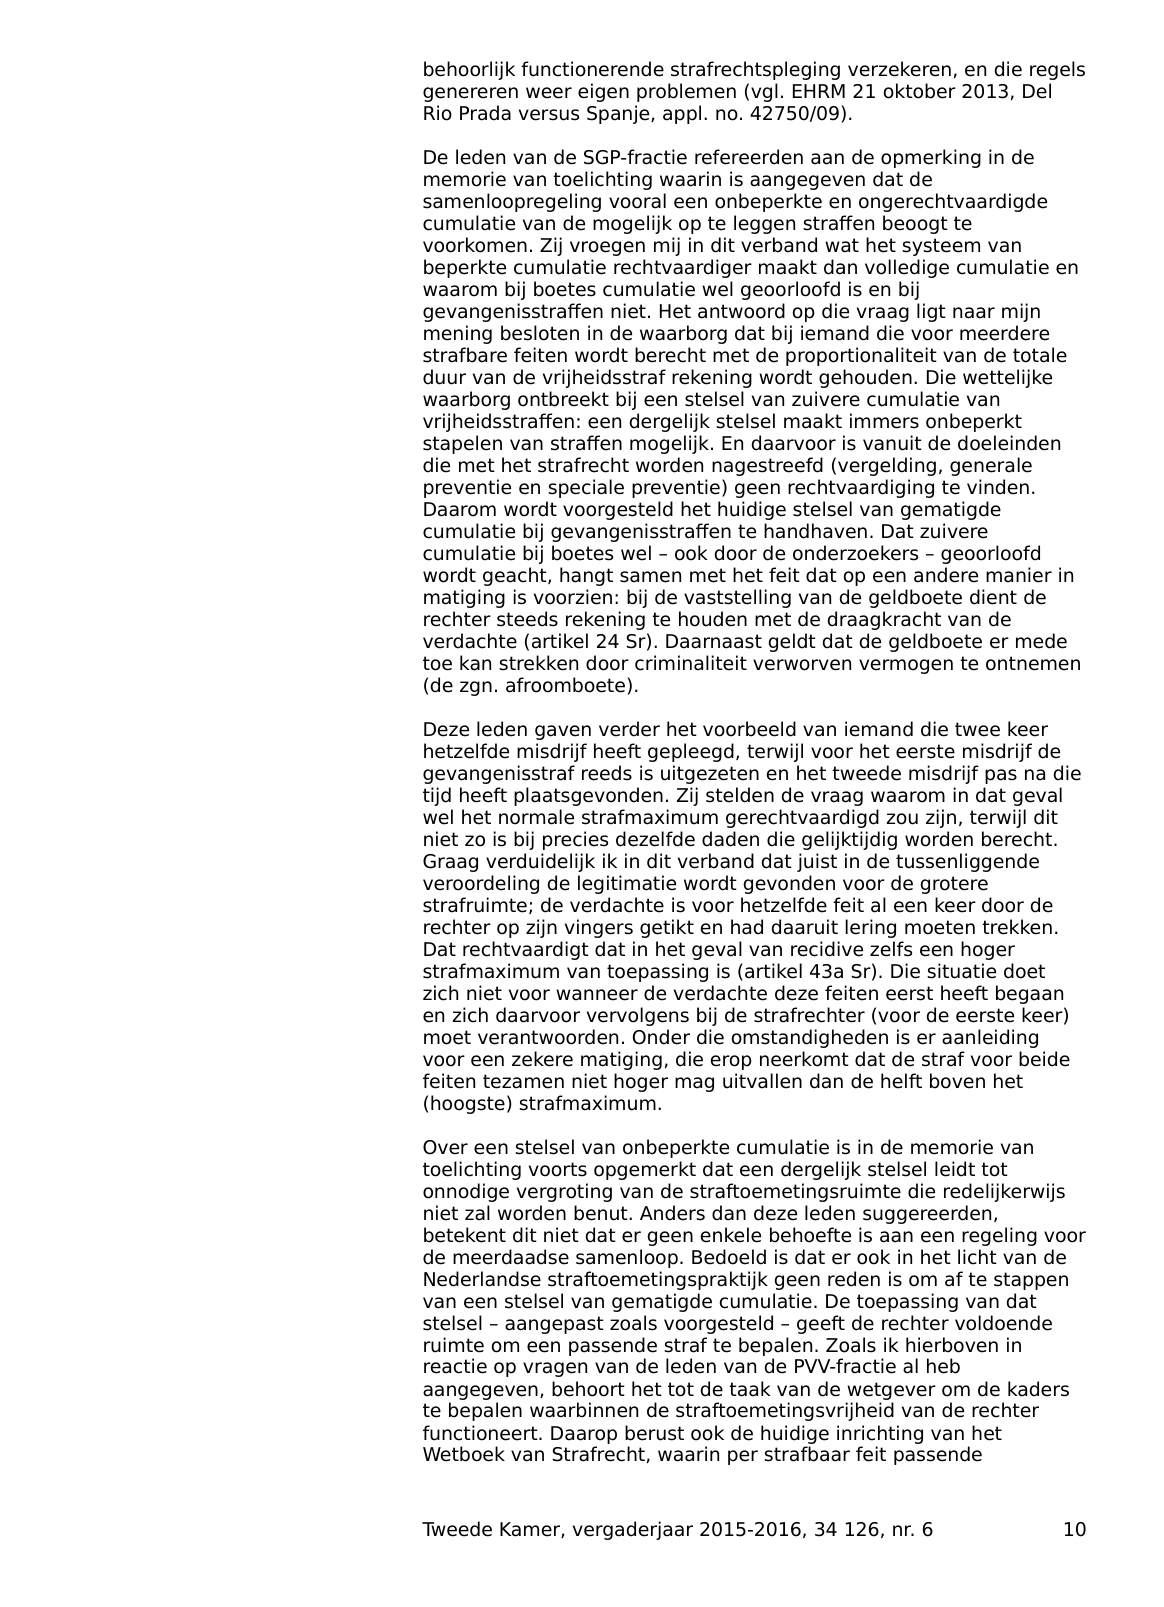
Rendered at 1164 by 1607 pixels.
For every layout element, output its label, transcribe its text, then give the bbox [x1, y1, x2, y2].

text behoorlijk functionerende strafrechtspleging verzekeren, en die regels genereren weer eigen problemen (vgl. EHRM 21 oktober 2013, Del Rio Prada versus Spanje, appl. no. 42750/09). [422, 59, 1087, 125]
text De leden van de SGP-fractie refereerden aan de opmerking in de memorie van toelichting waarin is aangegeven dat de samenloopregeling vooral een onbeperkte en ongerechtvaardigde cumulatie van de mogelijk op te leggen straffen beoogt te voorkomen. Zij vroegen mij in dit verband wat het systeem van beperkte cumulatie rechtvaardiger maakt dan volledige cumulatie en waarom bij boetes cumulatie wel geoorloofd is en bij gevangenisstraffen niet. Het antwoord op die vraag ligt naar mijn mening besloten in de waarborg dat bij iemand die voor meerdere strafbare feiten wordt berecht met de proportionaliteit van de totale duur van de vrijheidsstraf rekening wordt gehouden. Die wettelijke waarborg ontbreekt bij een stelsel van zuivere cumulatie van vrijheidsstraffen: een dergelijk stelsel maakt immers onbeperkt stapelen van straffen mogelijk. En daarvoor is vanuit de doeleinden die met het strafrecht worden nagestreefd (vergelding, generale preventie en speciale preventie) geen rechtvaardiging te vinden. Daarom wordt voorgesteld het huidige stelsel van gematigde cumulatie bij gevangenisstraffen te handhaven. Dat zuivere cumulatie bij boetes wel – ook door de onderzoekers – geoorloofd wordt geacht, hangt samen met het feit dat op een andere manier in matiging is voorzien: bij de vaststelling van de geldboete dient de rechter steeds rekening te houden met de draagkracht van de verdachte (artikel 24 Sr). Daarnaast geldt dat de geldboete er mede toe kan strekken door criminaliteit verworven vermogen te ontnemen (de zgn. afroomboete). [422, 147, 1087, 697]
text Over een stelsel van onbeperkte cumulatie is in de memorie van toelichting voorts opgemerkt dat een dergelijk stelsel leidt tot onnodige vergroting van de straftoemetingsruimte die redelijkerwijs niet zal worden benut. Anders dan deze leden suggereerden, betekent dit niet dat er geen enkele behoefte is aan een regeling voor de meerdaadse samenloop. Bedoeld is dat er ook in het licht van de Nederlandse straftoemetingspraktijk geen reden is om af te stappen van een stelsel van gematigde cumulatie. De toepassing van dat stelsel – aangepast zoals voorgesteld – geeft de rechter voldoende ruimte om een passende straf te bepalen. Zoals ik hierboven in reactie op vragen van de leden van de PVV-fractie al heb aangegeven, behoort het tot de taak van de wetgever om de kaders te bepalen waarbinnen de straftoemetingsvrijheid van de rechter functioneert. Daarop berust ook de huidige inrichting van het Wetboek van Strafrecht, waarin per strafbaar feit passende [422, 1137, 1087, 1466]
text Deze leden gaven verder het voorbeeld van iemand die twee keer hetzelfde misdrijf heeft gepleegd, terwijl voor het eerste misdrijf de gevangenisstraf reeds is uitgezeten en het tweede misdrijf pas na die tijd heeft plaatsgevonden. Zij stelden de vraag waarom in dat geval wel het normale strafmaximum gerechtvaardigd zou zijn, terwijl dit niet zo is bij precies dezelfde daden die gelijktijdig worden berecht. Graag verduidelijk ik in dit verband dat juist in de tussenliggende veroordeling de legitimatie wordt gevonden voor de grotere strafruimte; de verdachte is voor hetzelfde feit al een keer door de rechter op zijn vingers getikt en had daaruit lering moeten trekken. Dat rechtvaardigt dat in het geval van recidive zelfs een hoger strafmaximum van toepassing is (artikel 43a Sr). Die situatie doet zich niet voor wanneer de verdachte deze feiten eerst heeft begaan en zich daarvoor vervolgens bij de strafrechter (voor de eerste keer) moet verantwoorden. Onder die omstandigheden is er aanleiding voor een zekere matiging, die erop neerkomt dat de straf voor beide feiten tezamen niet hoger mag uitvallen dan de helft boven het (hoogste) strafmaximum. [422, 719, 1087, 1114]
